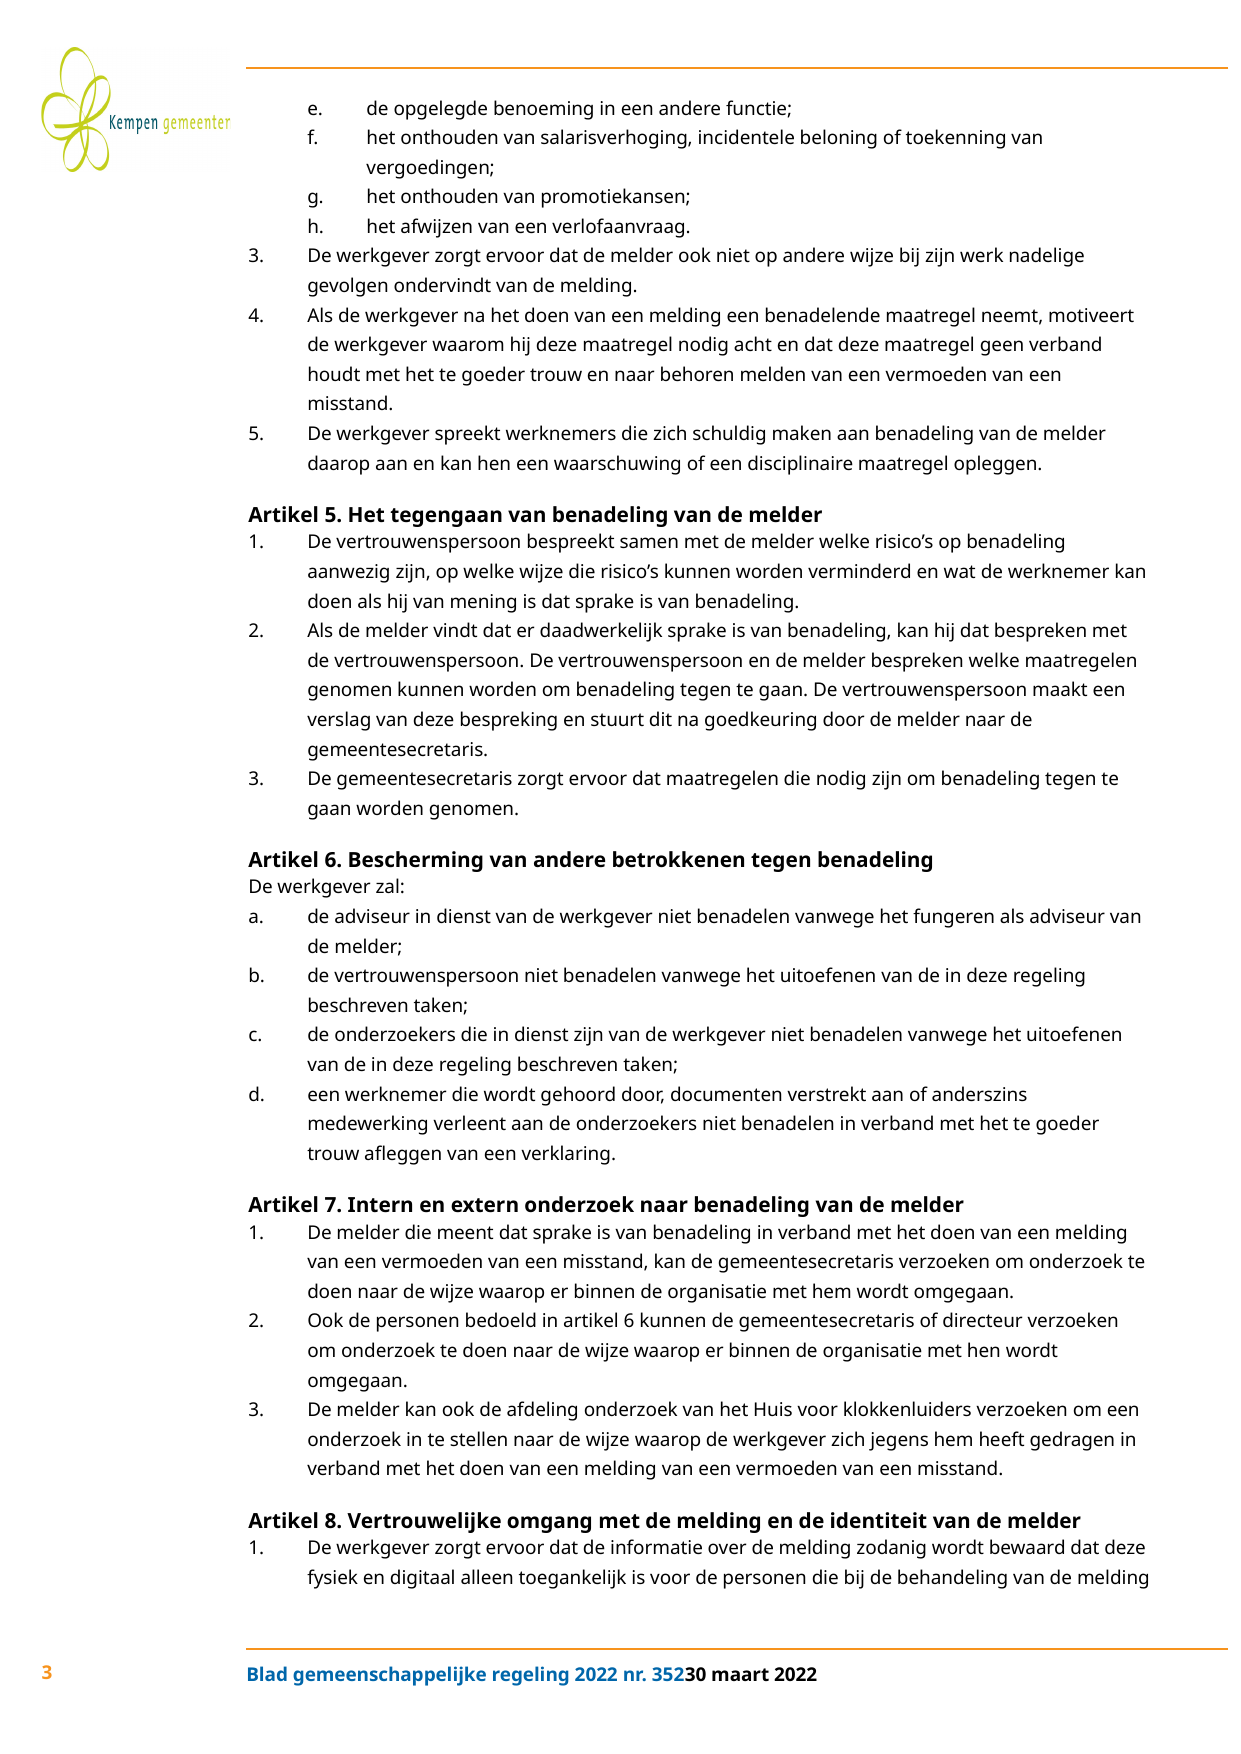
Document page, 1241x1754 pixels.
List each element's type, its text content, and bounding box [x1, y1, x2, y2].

list het onthouden van promotiekansen; [307, 183, 1152, 209]
picture [41, 47, 231, 172]
list De vertrouwenspersoon bespreekt samen met de melder welke risico’s op benadeling aanwezig zijn, op welke wijze die risico’s kunnen worden verminderd en wat de werknemer kan doen als hij van mening is dat sprake is van benadeling. [248, 529, 1152, 613]
list een werknemer die wordt gehoord door, documenten verstrekt aan of anderszins medewerking verleent aan de onderzoekers niet benadelen in verband met het te goeder trouw afleggen van een verklaring. [248, 1081, 1152, 1166]
text Artikel 6. Bescherming van andere betrokkenen tegen benadeling [248, 845, 1152, 874]
list Ook de personen bedoeld in artikel 6 kunnen de gemeentesecretaris of directeur verzoeken om onderzoek te doen naar de wijze waarop er binnen de organisatie met hen wordt omgegaan. [248, 1308, 1152, 1392]
list Als de werkgever na het doen van een melding een benadelende maatregel neemt, motiveert de werkgever waarom hij deze maatregel nodig acht en dat deze maatregel geen verband houdt met het te goeder trouw en naar behoren melden van een vermoeden van een misstand. [248, 302, 1152, 416]
list de opgelegde benoeming in een andere functie; [307, 95, 1152, 121]
list het onthouden van salarisverhoging, incidentele beloning of toekenning van vergoedingen; [307, 124, 1152, 180]
list de onderzoekers die in dienst zijn van de werkgever niet benadelen vanwege het uitoefenen van de in deze regeling beschreven taken; [248, 1022, 1152, 1077]
list de vertrouwenspersoon niet benadelen vanwege het uitoefenen van de in deze regeling beschreven taken; [248, 962, 1152, 1018]
list de adviseur in dienst van de werkgever niet benadelen vanwege het fungeren als adviseur van de melder; [248, 903, 1152, 959]
text Artikel 8. Vertrouwelijke omgang met de melding en de identiteit van de melder [248, 1506, 1152, 1534]
text De werkgever zal: [248, 874, 1152, 899]
list De werkgever zorgt ervoor dat de informatie over de melding zodanig wordt bewaard dat deze fysiek en digitaal alleen toegankelijk is voor de personen die bij de behandeling van de melding [248, 1534, 1152, 1590]
list Als de melder vindt dat er daadwerkelijk sprake is van benadeling, kan hij dat bespreken met de vertrouwenspersoon. De vertrouwenspersoon en de melder bespreken welke maatregelen genomen kunnen worden om benadeling tegen te gaan. De vertrouwenspersoon maakt een verslag van deze bespreking en stuurt dit na goedkeuring door de melder naar de gemeentesecretaris. [248, 617, 1152, 761]
list De gemeentesecretaris zorgt ervoor dat maatregelen die nodig zijn om benadeling tegen te gaan worden genomen. [248, 765, 1152, 821]
list De melder kan ook de afdeling onderzoek van het Huis voor klokkenluiders verzoeken om een onderzoek in te stellen naar de wijze waarop de werkgever zich jegens hem heeft gedragen in verband met het doen van een melding van een vermoeden van een misstand. [248, 1396, 1152, 1481]
list De werkgever zorgt ervoor dat de melder ook niet op andere wijze bij zijn werk nadelige gevolgen ondervindt van de melding. [248, 243, 1152, 298]
list De melder die meent dat sprake is van benadeling in verband met het doen van een melding van een vermoeden van een misstand, kan de gemeentesecretaris verzoeken om onderzoek te doen naar de wijze waarop er binnen de organisatie met hem wordt omgegaan. [248, 1219, 1152, 1304]
text Artikel 5. Het tegengaan van benadeling van de melder [248, 500, 1152, 529]
list De werkgever spreekt werknemers die zich schuldig maken aan benadeling van de melder daarop aan en kan hen een waarschuwing of een disciplinaire maatregel opleggen. [248, 420, 1152, 476]
text Artikel 7. Intern en extern onderzoek naar benadeling van de melder [248, 1190, 1152, 1219]
list het afwijzen van een verlofaanvraag. [307, 213, 1152, 239]
